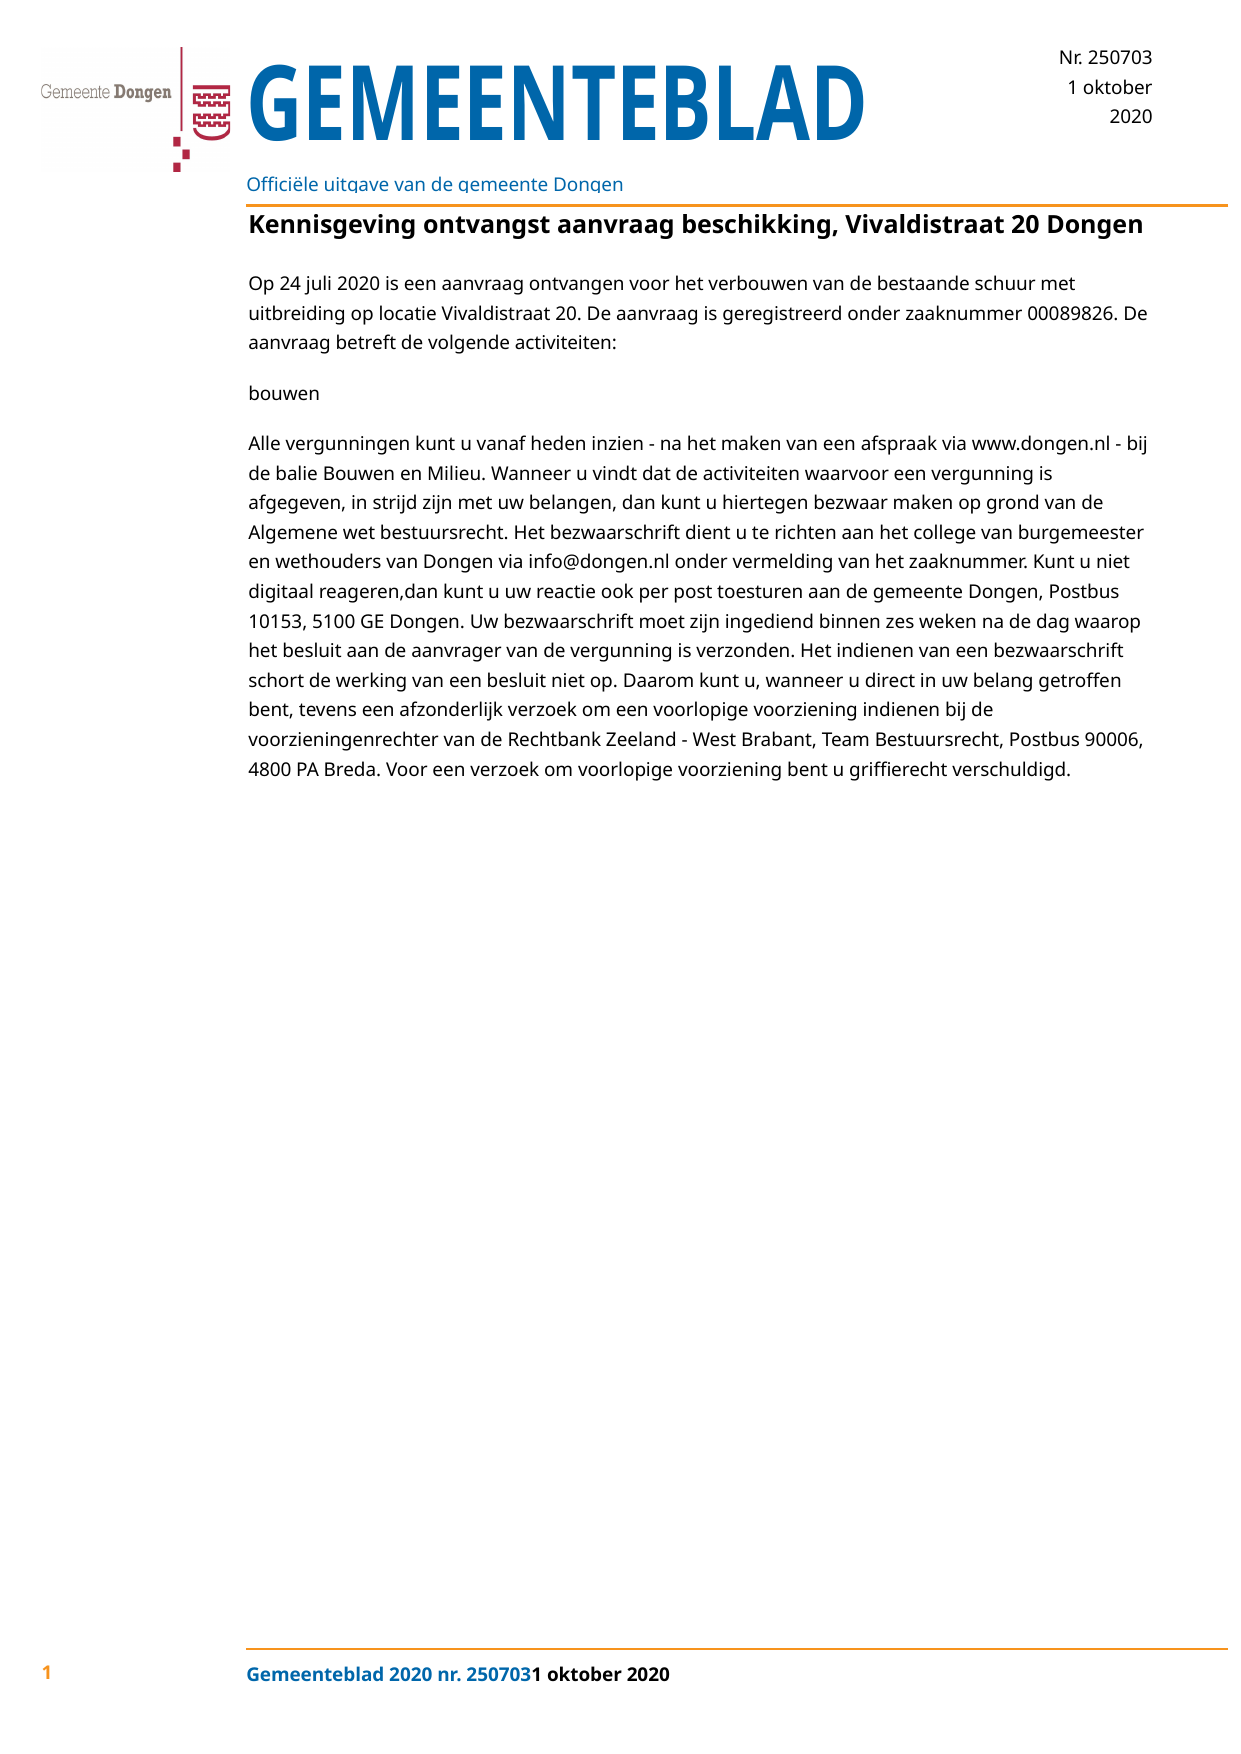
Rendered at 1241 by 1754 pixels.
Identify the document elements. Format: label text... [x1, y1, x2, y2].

text bouwen [248, 380, 1152, 406]
text Kennisgeving ontvangst aanvraag beschikking, Vivaldistraat 20 Dongen [248, 207, 1152, 241]
text Alle vergunningen kunt u vanaf heden inzien - na het maken van een afspraak via www.dongen.nl - bij de balie Bouwen en Milieu. Wanneer u vindt dat de activiteiten waarvoor een vergunning is afgegeven, in strijd zijn met uw belangen, dan kunt u hiertegen bezwaar maken op grond van de Algemene wet bestuursrecht. Het bezwaarschrift dient u te richten aan het college van burgemeester en wethouders van Dongen via info@dongen.nl onder vermelding van het zaaknummer. Kunt u niet digitaal reageren,dan kunt u uw reactie ook per post toesturen aan de gemeente Dongen, Postbus 10153, 5100 GE Dongen. Uw bezwaarschrift moet zijn ingediend binnen zes weken na de dag waarop het besluit aan de aanvrager van de vergunning is verzonden. Het indienen van een bezwaarschrift schort de werking van een besluit niet op. Daarom kunt u, wanneer u direct in uw belang getroffen bent, tevens een afzonderlijk verzoek om een voorlopige voorziening indienen bij de voorzieningenrechter van de Rechtbank Zeeland - West Brabant, Team Bestuursrecht, Postbus 90006, 4800 PA Breda. Voor een verzoek om voorlopige voorziening bent u griffierecht verschuldigd. [248, 430, 1152, 781]
text Op 24 juli 2020 is een aanvraag ontvangen voor het verbouwen van de bestaande schuur met uitbreiding op locatie Vivaldistraat 20. De aanvraag is geregistreerd onder zaaknummer 00089826. De aanvraag betreft de volgende activiteiten: [248, 270, 1152, 355]
picture [41, 47, 231, 172]
